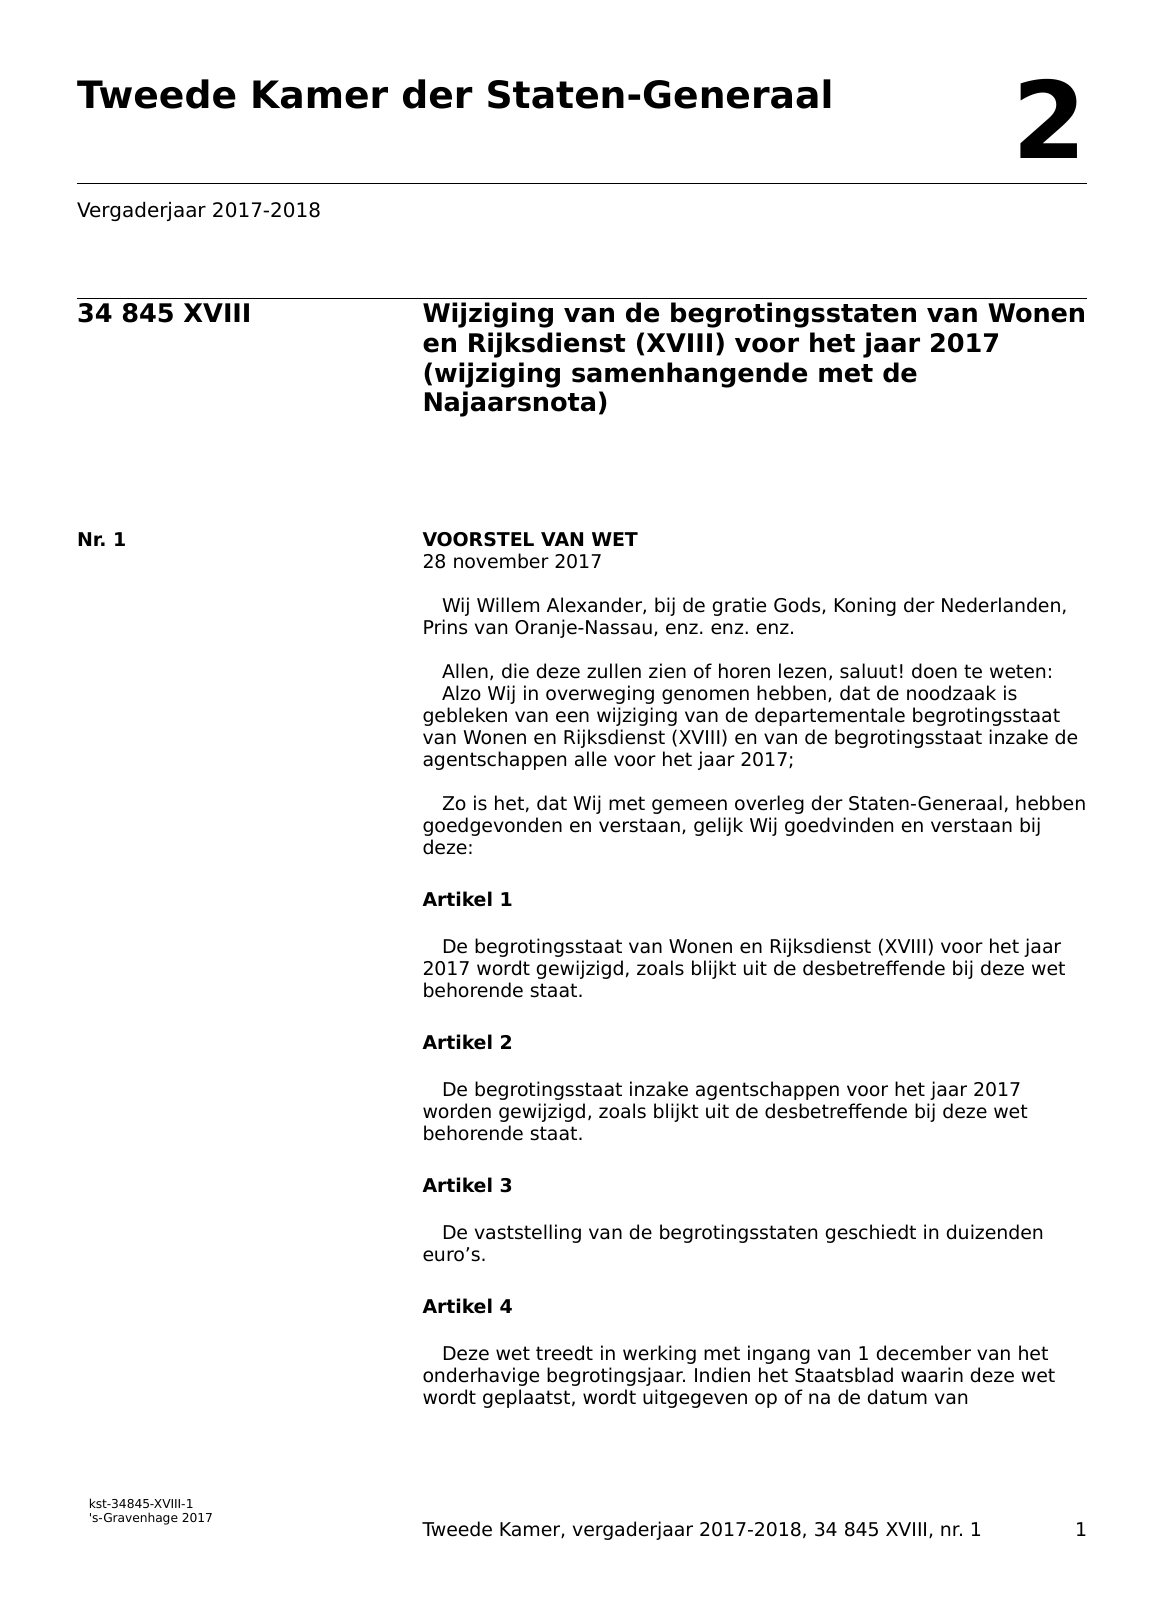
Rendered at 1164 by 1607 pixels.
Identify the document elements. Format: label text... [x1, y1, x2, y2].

table_cell Vergaderjaar 2017-2018 [77, 184, 1087, 298]
text Deze wet treedt in werking met ingang van 1 december van het onderhavige begrotingsjaar. Indien het Staatsblad waarin deze wet wordt geplaatst, wordt uitgegeven op of na de datum van [422, 1343, 1087, 1409]
text Alzo Wij in overweging genomen hebben, dat de noodzaak is gebleken van een wijziging van de departementale begrotingsstaat van Wonen en Rijksdienst (XVIII) en van de begrotingsstaat inzake de agentschappen alle voor het jaar 2017; [422, 683, 1087, 771]
table_header Tweede Kamer der Staten-Generaal [77, 59, 886, 183]
subtitle Artikel 3 [422, 1175, 1087, 1197]
text Allen, die deze zullen zien of horen lezen, saluut! doen te weten: [422, 661, 1087, 683]
text kst-34845-XVIII-1 [88, 1497, 323, 1511]
subtitle Artikel 2 [422, 1032, 1087, 1054]
text Zo is het, dat Wij met gemeen overleg der Staten-Generaal, hebben goedgevonden en verstaan, gelijk Wij goedvinden en verstaan bij deze: [422, 793, 1087, 859]
subtitle Artikel 1 [422, 889, 1087, 911]
text 28 november 2017 [422, 551, 1087, 573]
table_header 2 [886, 59, 1087, 183]
text De begrotingsstaat van Wonen en Rijksdienst (XVIII) voor het jaar 2017 wordt gewijzigd, zoals blijkt uit de desbetreffende bij deze wet behorende staat. [422, 936, 1087, 1002]
text De vaststelling van de begrotingsstaten geschiedt in duizenden euro’s. [422, 1222, 1087, 1266]
subtitle Artikel 4 [422, 1296, 1087, 1318]
text De begrotingsstaat inzake agentschappen voor het jaar 2017 worden gewijzigd, zoals blijkt uit de desbetreffende bij deze wet behorende staat. [422, 1079, 1087, 1145]
subtitle 34 845 XVIII Wijziging van de begrotingsstaten van Wonen en Rijksdienst (XVIII) voor het jaar 2017 (wijziging samenhangende met de Najaarsnota) [77, 299, 1087, 418]
text Wij Willem Alexander, bij de gratie Gods, Koning der Nederlanden, Prins van Oranje-Nassau, enz. enz. enz. [422, 595, 1087, 639]
text 's-Gravenhage 2017 [88, 1511, 323, 1525]
subtitle Nr. 1 VOORSTEL VAN WET [77, 529, 1087, 551]
